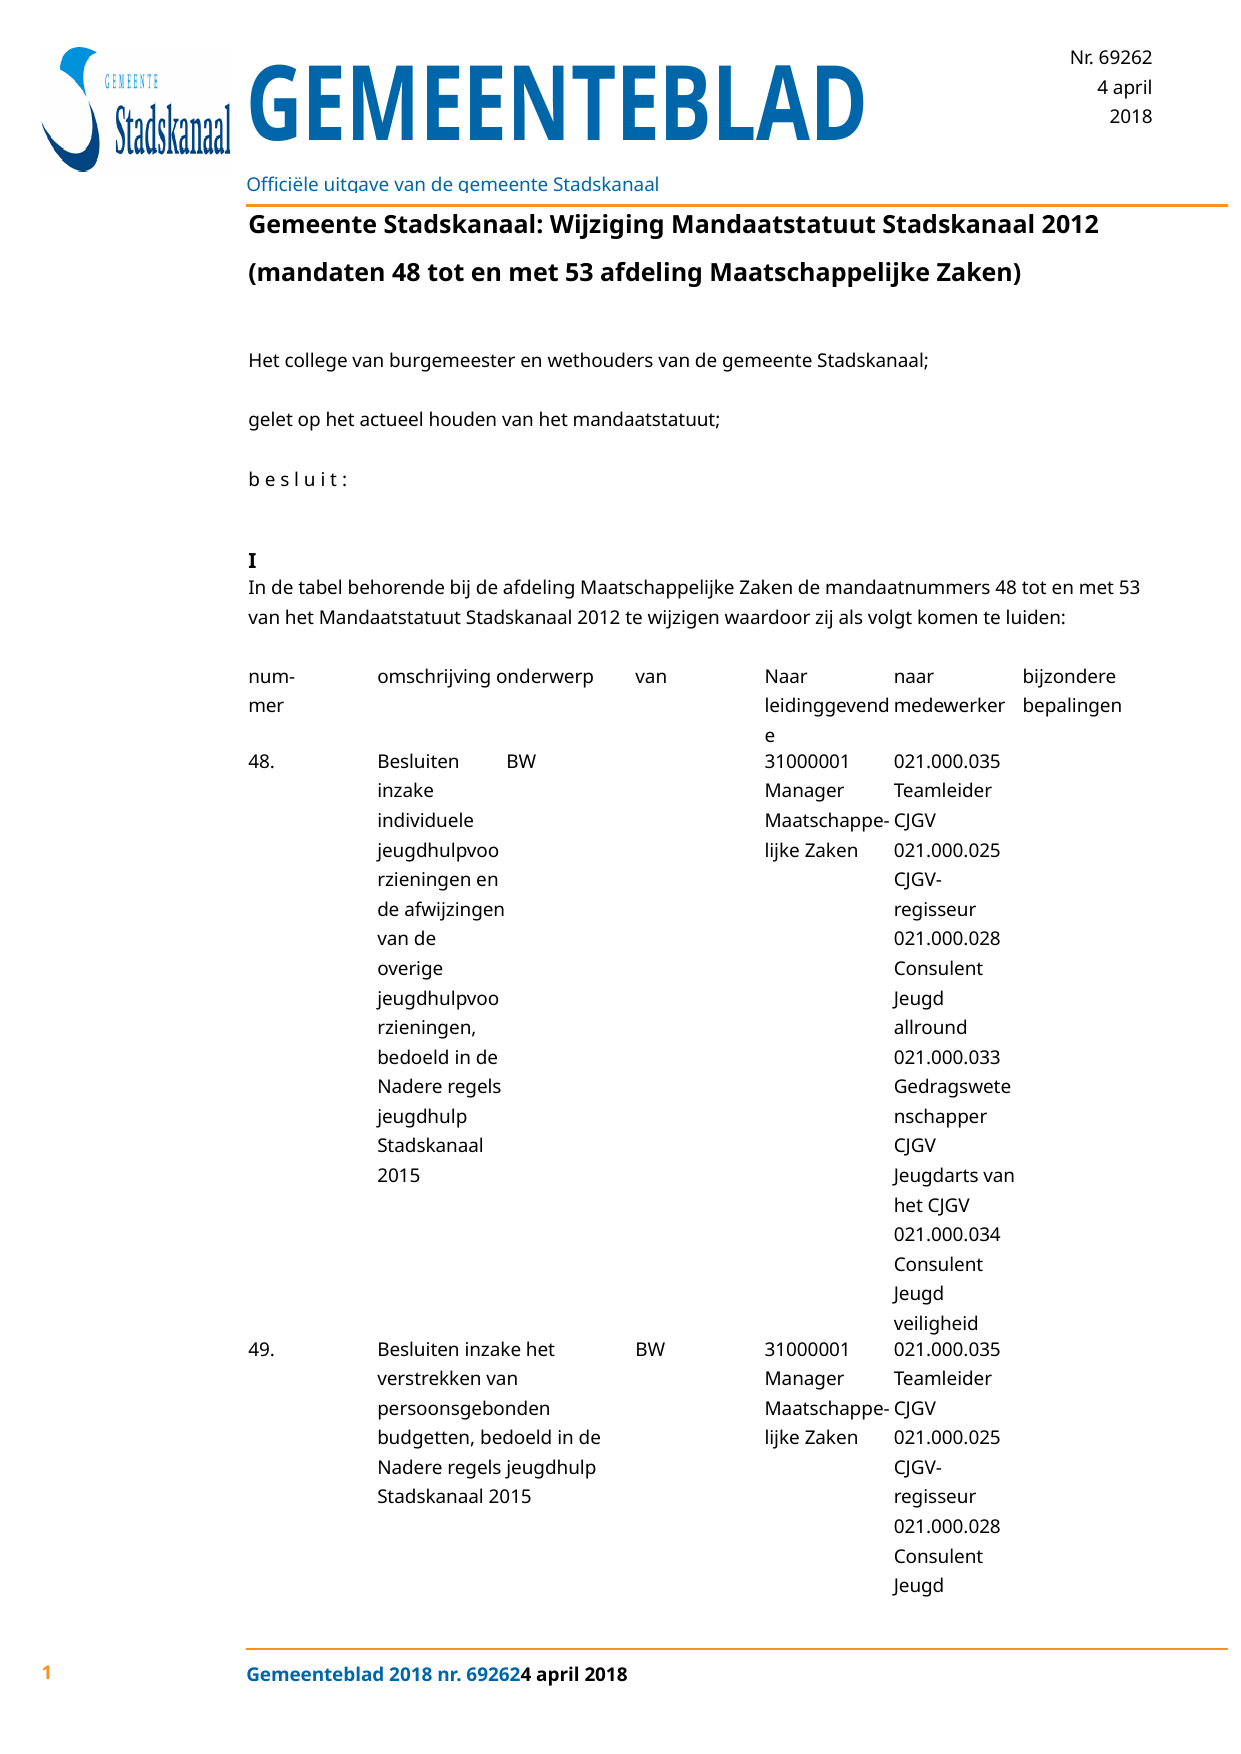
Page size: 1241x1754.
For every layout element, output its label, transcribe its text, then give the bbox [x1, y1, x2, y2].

table_cell 31000001 Manager Maatschappe-lijke Zaken [764, 748, 893, 1336]
table_cell Besluiten inzake individuele jeugdhulpvoorzieningen en de afwijzingen van de overige jeugdhulpvoorzieningen, bedoeld in de Nadere regels jeugdhulp Stadskanaal 2015 [377, 748, 506, 1336]
table_cell 021.000.035 Teamleider CJGV 021.000.025 CJGV-regisseur 021.000.028 Consulent Jeugd allround 021.000.033 Gedragswetenschapper CJGV Jeugdarts van het CJGV 021.000.034 Consulent Jeugd veiligheid [894, 748, 1022, 1336]
picture [41, 47, 231, 172]
text b e s l u i t : [248, 466, 1152, 492]
table_cell Besluiten inzake het verstrekken van persoonsgebonden budgetten, bedoeld in de Nadere regels jeugdhulp Stadskanaal 2015 [377, 1336, 635, 1598]
table_header van [635, 663, 764, 748]
table_header omschrijving onderwerp [377, 663, 635, 748]
table_cell BW [635, 1336, 764, 1598]
text Gemeente Stadskanaal: Wijziging Mandaatstatuut Stadskanaal 2012 (mandaten 48 tot en met 53 afdeling Maatschappelijke Zaken) [248, 207, 1152, 288]
table_cell 49. [248, 1336, 377, 1598]
table_cell 021.000.035 Teamleider CJGV 021.000.025 CJGV-regisseur 021.000.028 Consulent Jeugd [894, 1336, 1022, 1598]
text In de tabel behorende bij de afdeling Maatschappelijke Zaken de mandaatnummers 48 tot en met 53 van het Mandaatstatuut Stadskanaal 2012 te wijzigen waardoor zij als volgt komen te luiden: [248, 574, 1152, 629]
table_cell [1023, 1336, 1152, 1598]
table_cell [1023, 748, 1152, 1336]
table_header num- mer [248, 663, 377, 748]
text gelet op het actueel houden van het mandaatstatuut; [248, 407, 1152, 432]
table_cell BW [506, 748, 764, 1336]
table_cell 31000001 Manager Maatschappe-lijke Zaken [764, 1336, 893, 1598]
table_cell 48. [248, 748, 377, 1336]
text Het college van burgemeester en wethouders van de gemeente Stadskanaal; [248, 347, 1152, 373]
text I [248, 546, 1152, 574]
table_header naar medewerker [894, 663, 1022, 748]
table_header Naar leidinggevende [764, 663, 893, 748]
table_header bijzondere bepalingen [1023, 663, 1152, 748]
